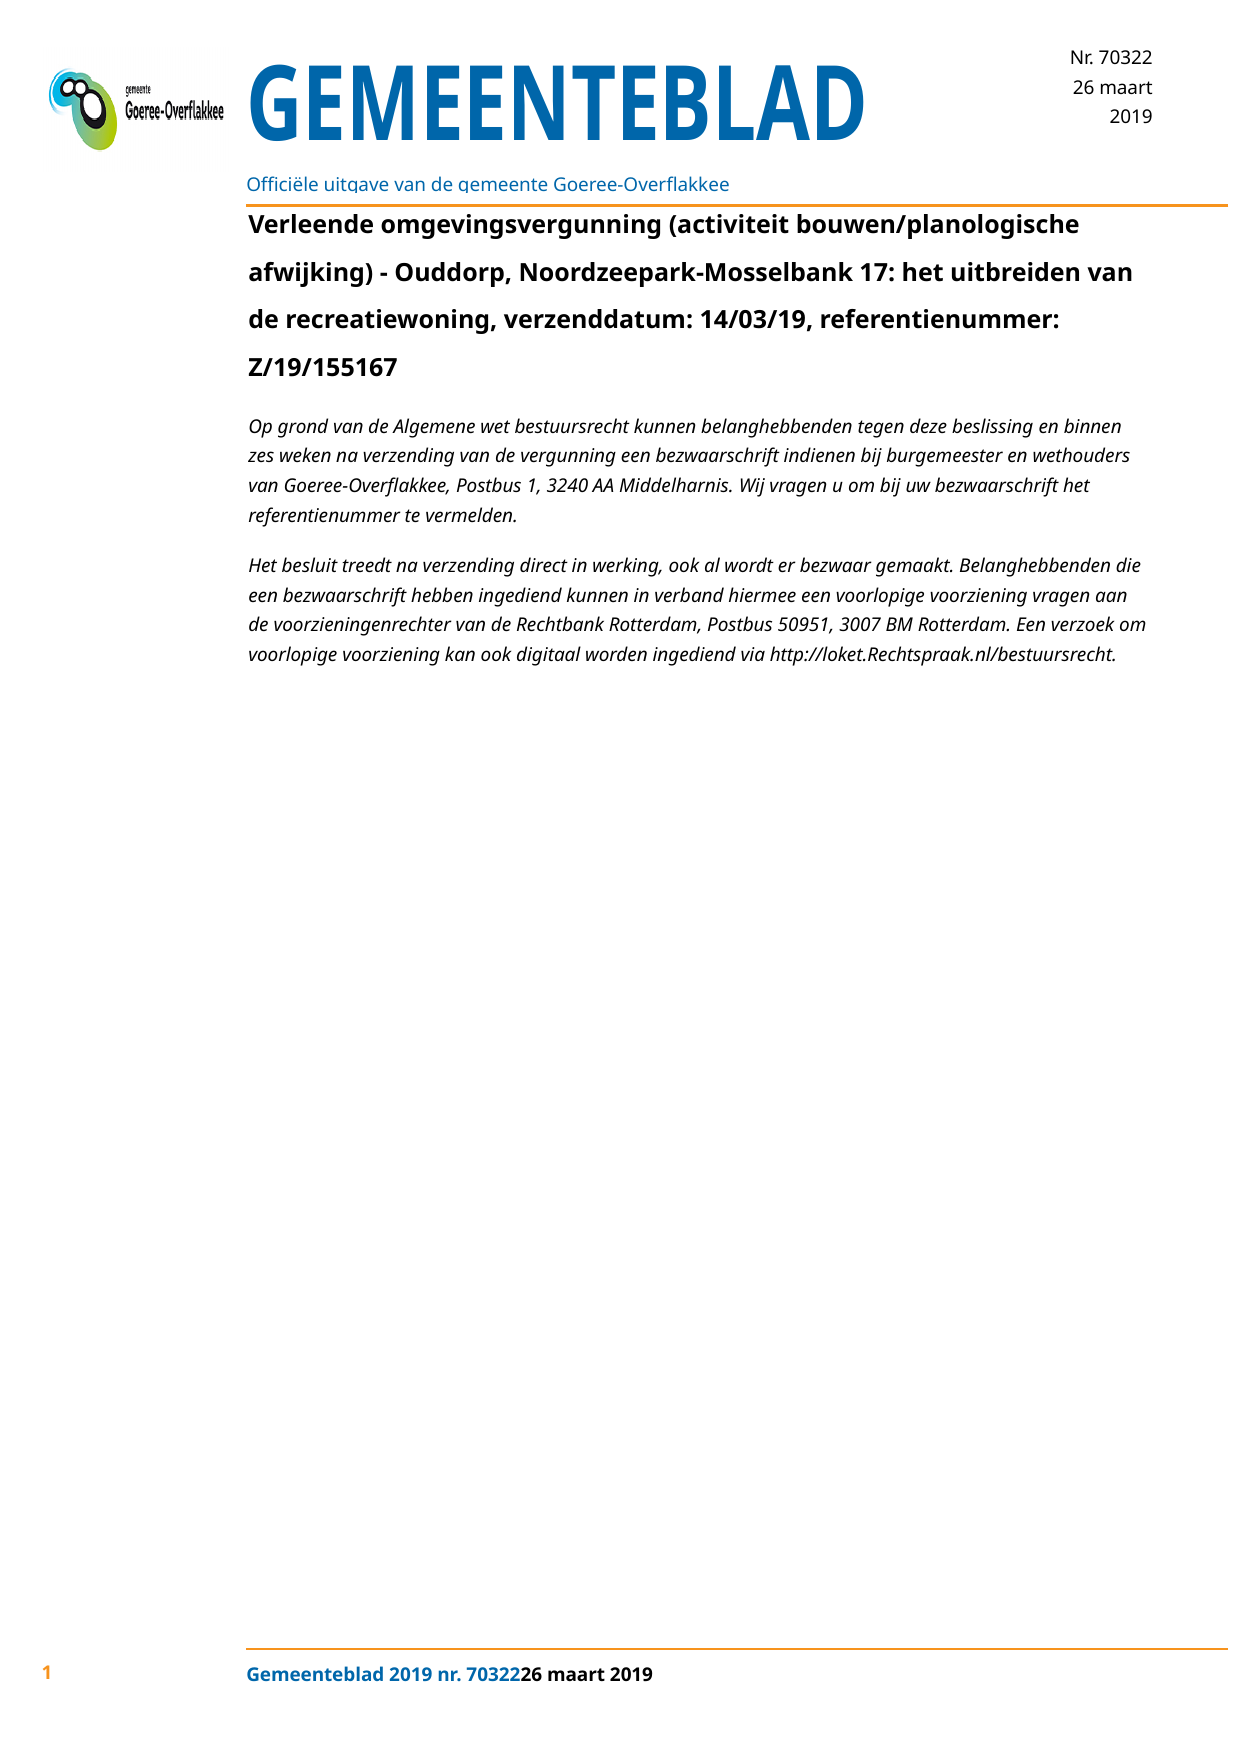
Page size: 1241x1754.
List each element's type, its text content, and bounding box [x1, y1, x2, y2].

text Het besluit treedt na verzending direct in werking, ook al wordt er bezwaar gemaakt. Belanghebbenden die een bezwaarschrift hebben ingediend kunnen in verband hiermee een voorlopige voorziening vragen aan de voorzieningenrechter van de Rechtbank Rotterdam, Postbus 50951, 3007 BM Rotterdam. Een verzoek om voorlopige voorziening kan ook digitaal worden ingediend via http://loket.Rechtspraak.nl/bestuursrecht. [248, 552, 1152, 667]
picture [41, 47, 231, 172]
text Op grond van de Algemene wet bestuursrecht kunnen belanghebbenden tegen deze beslissing en binnen zes weken na verzending van de vergunning een bezwaarschrift indienen bij burgemeester en wethouders van Goeree-Overflakkee, Postbus 1, 3240 AA Middelharnis. Wij vragen u om bij uw bezwaarschrift het referentienummer te vermelden. [248, 413, 1152, 528]
text Verleende omgevingsvergunning (activiteit bouwen/planologische afwijking) - Ouddorp, Noordzeepark-Mosselbank 17: het uitbreiden van de recreatiewoning, verzenddatum: 14/03/19, referentienummer: Z/19/155167 [248, 207, 1152, 384]
